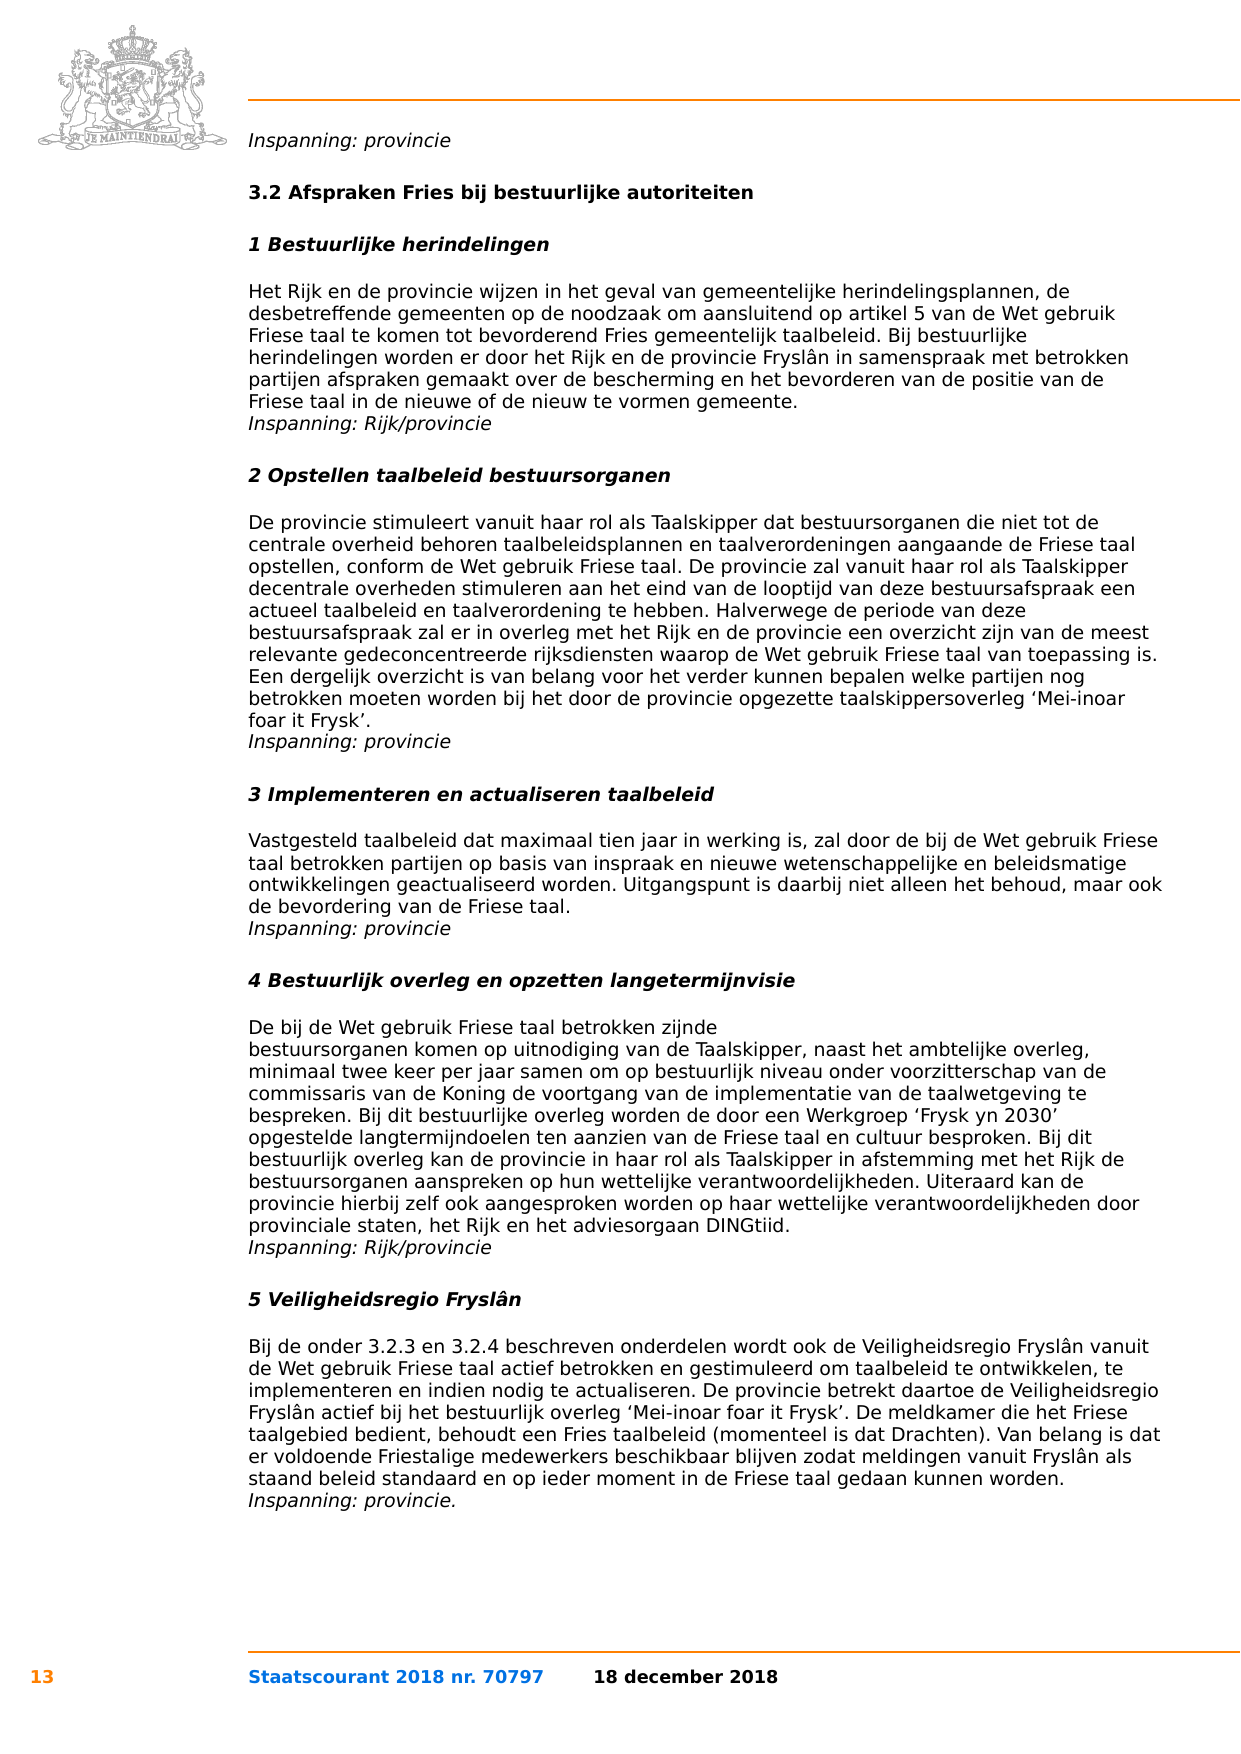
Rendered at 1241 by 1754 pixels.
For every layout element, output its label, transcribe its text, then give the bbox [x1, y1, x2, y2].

subtitle 3.2 Afspraken Fries bij bestuurlijke autoriteiten [248, 182, 1163, 204]
subtitle 5 Veiligheidsregio Fryslân [248, 1289, 1163, 1311]
text Inspanning: provincie [248, 130, 1163, 152]
text Inspanning: provincie. [248, 1490, 1163, 1512]
text Bij de onder 3.2.3 en 3.2.4 beschreven onderdelen wordt ook de Veiligheidsregio Fryslân vanuit de Wet gebruik Friese taal actief betrokken en gestimuleerd om taalbeleid te ontwikkelen, te implementeren en indien nodig te actualiseren. De provincie betrekt daartoe de Veiligheidsregio Fryslân actief bij het bestuurlijk overleg ‘Mei-inoar foar it Frysk’. De meldkamer die het Friese taalgebied bedient, behoudt een Fries taalbeleid (momenteel is dat Drachten). Van belang is dat er voldoende Friestalige medewerkers beschikbaar blijven zodat meldingen vanuit Fryslân als staand beleid standaard en op ieder moment in de Friese taal gedaan kunnen worden. [248, 1336, 1163, 1490]
text bestuursorganen komen op uitnodiging van de Taalskipper, naast het ambtelijke overleg, minimaal twee keer per jaar samen om op bestuurlijk niveau onder voorzitterschap van de commissaris van de Koning de voortgang van de implementatie van de taalwetgeving te bespreken. Bij dit bestuurlijke overleg worden de door een Werkgroep ‘Frysk yn 2030’ opgestelde langtermijndoelen ten aanzien van de Friese taal en cultuur besproken. Bij dit bestuurlijk overleg kan de provincie in haar rol als Taalskipper in afstemming met het Rijk de bestuursorganen aanspreken op hun wettelijke verantwoordelijkheden. Uiteraard kan de provincie hierbij zelf ook aangesproken worden op haar wettelijke verantwoordelijkheden door provinciale staten, het Rijk en het adviesorgaan DINGtiid. [248, 1039, 1163, 1237]
subtitle 4 Bestuurlijk overleg en opzetten langetermijnvisie [248, 970, 1163, 992]
text Inspanning: provincie [248, 918, 1163, 940]
subtitle 2 Opstellen taalbeleid bestuursorganen [248, 465, 1163, 487]
subtitle 3 Implementeren en actualiseren taalbeleid [248, 783, 1163, 805]
subtitle 1 Bestuurlijke herindelingen [248, 234, 1163, 256]
text De provincie stimuleert vanuit haar rol als Taalskipper dat bestuursorganen die niet tot de centrale overheid behoren taalbeleidsplannen en taalverordeningen aangaande de Friese taal opstellen, conform de Wet gebruik Friese taal. De provincie zal vanuit haar rol als Taalskipper decentrale overheden stimuleren aan het eind van de looptijd van deze bestuursafspraak een actueel taalbeleid en taalverordening te hebben. Halverwege de periode van deze bestuursafspraak zal er in overleg met het Rijk en de provincie een overzicht zijn van de meest relevante gedeconcentreerde rijksdiensten waarop de Wet gebruik Friese taal van toepassing is. Een dergelijk overzicht is van belang voor het verder kunnen bepalen welke partijen nog betrokken moeten worden bij het door de provincie opgezette taalskippersoverleg ‘Mei-inoar foar it Frysk’. [248, 512, 1163, 731]
text De bij de Wet gebruik Friese taal betrokken zijnde [248, 1017, 1163, 1039]
text Vastgesteld taalbeleid dat maximaal tien jaar in werking is, zal door de bij de Wet gebruik Friese taal betrokken partijen op basis van inspraak en nieuwe wetenschappelijke en beleidsmatige ontwikkelingen geactualiseerd worden. Uitgangspunt is daarbij niet alleen het behoud, maar ook de bevordering van de Friese taal. [248, 830, 1163, 918]
text Inspanning: Rijk/provincie [248, 413, 1163, 435]
picture [38, 25, 227, 150]
text Het Rijk en de provincie wijzen in het geval van gemeentelijke herindelingsplannen, de desbetreffende gemeenten op de noodzaak om aansluitend op artikel 5 van de Wet gebruik Friese taal te komen tot bevorderend Fries gemeentelijk taalbeleid. Bij bestuurlijke herindelingen worden er door het Rijk en de provincie Fryslân in samenspraak met betrokken partijen afspraken gemaakt over de bescherming en het bevorderen van de positie van de Friese taal in de nieuwe of de nieuw te vormen gemeente. [248, 281, 1163, 413]
text Inspanning: provincie [248, 731, 1163, 753]
text Inspanning: Rijk/provincie [248, 1237, 1163, 1259]
